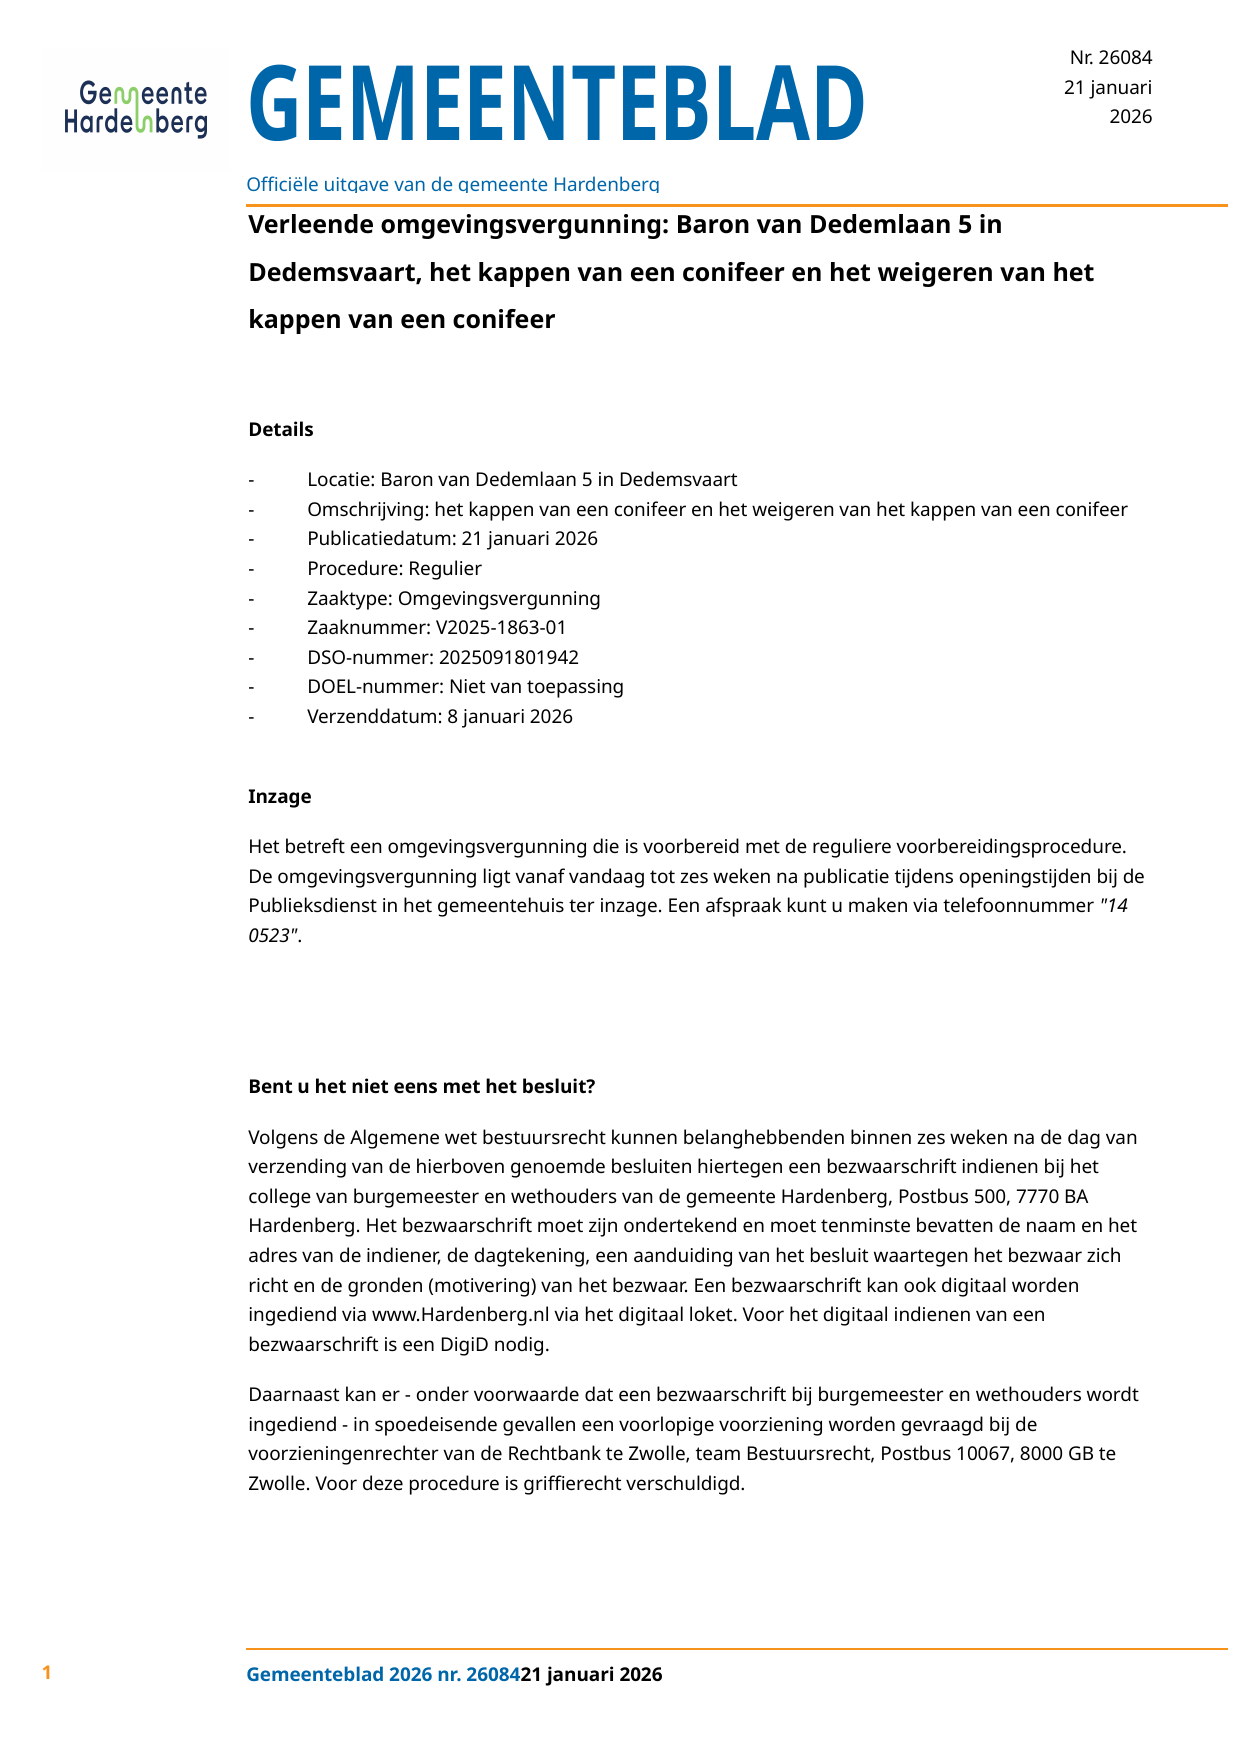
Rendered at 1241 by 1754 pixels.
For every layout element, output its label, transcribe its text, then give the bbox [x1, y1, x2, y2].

text Het betreft een omgevingsvergunning die is voorbereid met de reguliere voorbereidingsprocedure. De omgevingsvergunning ligt vanaf vandaag tot zes weken na publicatie tijdens openingstijden bij de Publieksdienst in het gemeentehuis ter inzage. Een afspraak kunt u maken via telefoonnummer "14 0523". [248, 833, 1152, 948]
text Daarnaast kan er - onder voorwaarde dat een bezwaarschrift bij burgemeester en wethouders wordt ingediend - in spoedeisende gevallen een voorlopige voorziening worden gevraagd bij de voorzieningenrechter van de Rechtbank te Zwolle, team Bestuursrecht, Postbus 10067, 8000 GB te Zwolle. Voor deze procedure is griffierecht verschuldigd. [248, 1381, 1152, 1496]
list Procedure: Regulier [248, 555, 1152, 581]
list Locatie: Baron van Dedemlaan 5 in Dedemsvaart [248, 466, 1152, 492]
list DOEL-nummer: Niet van toepassing [248, 673, 1152, 699]
text Bent u het niet eens met het besluit? [248, 1073, 1152, 1099]
text Volgens de Algemene wet bestuursrecht kunnen belanghebbenden binnen zes weken na de dag van verzending van de hierboven genoemde besluiten hiertegen een bezwaarschrift indienen bij het college van burgemeester en wethouders van de gemeente Hardenberg, Postbus 500, 7770 BA Hardenberg. Het bezwaarschrift moet zijn ondertekend en moet tenminste bevatten de naam en het adres van de indiener, de dagtekening, een aanduiding van het besluit waartegen het bezwaar zich richt en de gronden (motivering) van het bezwaar. Een bezwaarschrift kan ook digitaal worden ingediend via www.Hardenberg.nl via het digitaal loket. Voor het digitaal indienen van een bezwaarschrift is een DigiD nodig. [248, 1124, 1152, 1357]
text Inzage [248, 783, 1152, 809]
text Verleende omgevingsvergunning: Baron van Dedemlaan 5 in Dedemsvaart, het kappen van een conifeer en het weigeren van het kappen van een conifeer [248, 207, 1152, 336]
list DSO-nummer: 2025091801942 [248, 644, 1152, 669]
list Verzenddatum: 8 januari 2026 [248, 703, 1152, 729]
list Zaaktype: Omgevingsvergunning [248, 585, 1152, 610]
list Zaaknummer: V2025-1863-01 [248, 614, 1152, 640]
list Publicatiedatum: 21 januari 2026 [248, 526, 1152, 551]
picture [41, 47, 231, 172]
text Details [248, 416, 1152, 442]
list Omschrijving: het kappen van een conifeer en het weigeren van het kappen van een conifeer [248, 496, 1152, 522]
